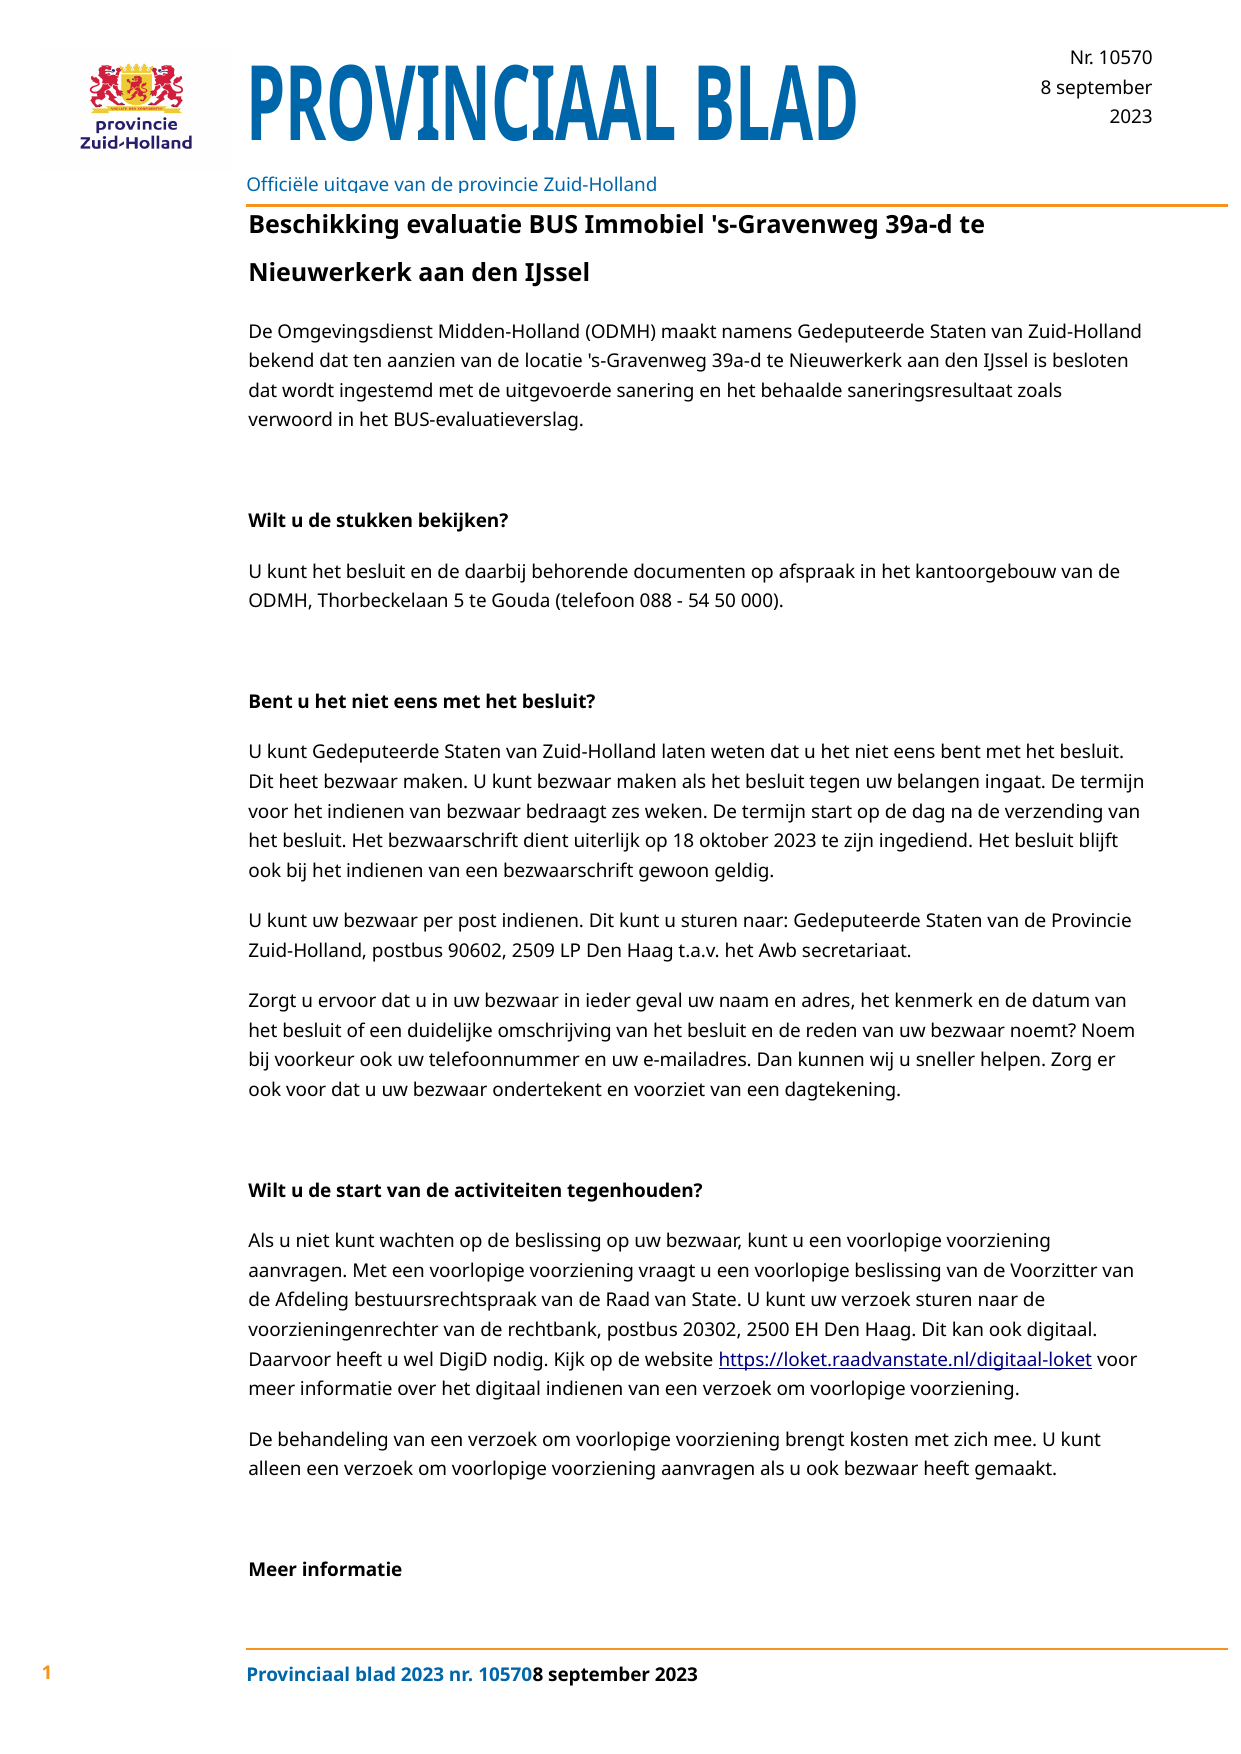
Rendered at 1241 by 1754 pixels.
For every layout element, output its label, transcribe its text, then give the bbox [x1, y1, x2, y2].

text Zorgt u ervoor dat u in uw bezwaar in ieder geval uw naam en adres, het kenmerk en de datum van het besluit of een duidelijke omschrijving van het besluit en de reden van uw bezwaar noemt? Noem bij voorkeur ook uw telefoonnummer en uw e-mailadres. Dan kunnen wij u sneller helpen. Zorg er ook voor dat u uw bezwaar ondertekent en voorziet van een dagtekening. [248, 987, 1152, 1102]
text Wilt u de stukken bekijken? [248, 507, 1152, 533]
text De behandeling van een verzoek om voorlopige voorziening brengt kosten met zich mee. U kunt alleen een verzoek om voorlopige voorziening aanvragen als u ook bezwaar heeft gemaakt. [248, 1426, 1152, 1481]
text De Omgevingsdienst Midden-Holland (ODMH) maakt namens Gedeputeerde Staten van Zuid-Holland bekend dat ten aanzien van de locatie 's-Gravenweg 39a-d te Nieuwerkerk aan den IJssel is besloten dat wordt ingestemd met de uitgevoerde sanering en het behaalde saneringsresultaat zoals verwoord in het BUS-evaluatieverslag. [248, 318, 1152, 432]
text U kunt het besluit en de daarbij behorende documenten op afspraak in het kantoorgebouw van de ODMH, Thorbeckelaan 5 te Gouda (telefoon 088 - 54 50 000). [248, 558, 1152, 613]
text U kunt Gedeputeerde Staten van Zuid-Holland laten weten dat u het niet eens bent met het besluit. Dit heet bezwaar maken. U kunt bezwaar maken als het besluit tegen uw belangen ingaat. De termijn voor het indienen van bezwaar bedraagt zes weken. De termijn start op de dag na de verzending van het besluit. Het bezwaarschrift dient uiterlijk op 18 oktober 2023 te zijn ingediend. Het besluit blijft ook bij het indienen van een bezwaarschrift gewoon geldig. [248, 739, 1152, 883]
text U kunt uw bezwaar per post indienen. Dit kunt u sturen naar: Gedeputeerde Staten van de Provincie Zuid-Holland, postbus 90602, 2509 LP Den Haag t.a.v. het Awb secretariaat. [248, 907, 1152, 963]
text Bent u het niet eens met het besluit? [248, 688, 1152, 714]
text Wilt u de start van de activiteiten tegenhouden? [248, 1177, 1152, 1203]
text Beschikking evaluatie BUS Immobiel 's-Gravenweg 39a-d te Nieuwerkerk aan den IJssel [248, 207, 1152, 288]
picture [41, 47, 231, 172]
text Meer informatie [248, 1556, 1152, 1582]
text Als u niet kunt wachten op de beslissing op uw bezwaar, kunt u een voorlopige voorziening aanvragen. Met een voorlopige voorziening vraagt u een voorlopige beslissing van de Voorzitter van de Afdeling bestuursrechtspraak van de Raad van State. U kunt uw verzoek sturen naar de voorzieningenrechter van de rechtbank, postbus 20302, 2500 EH Den Haag. Dit kan ook digitaal. Daarvoor heeft u wel DigiD nodig. Kijk op de website https://loket.raadvanstate.nl/digitaal-loket voor meer informatie over het digitaal indienen van een verzoek om voorlopige voorziening. [248, 1227, 1152, 1401]
